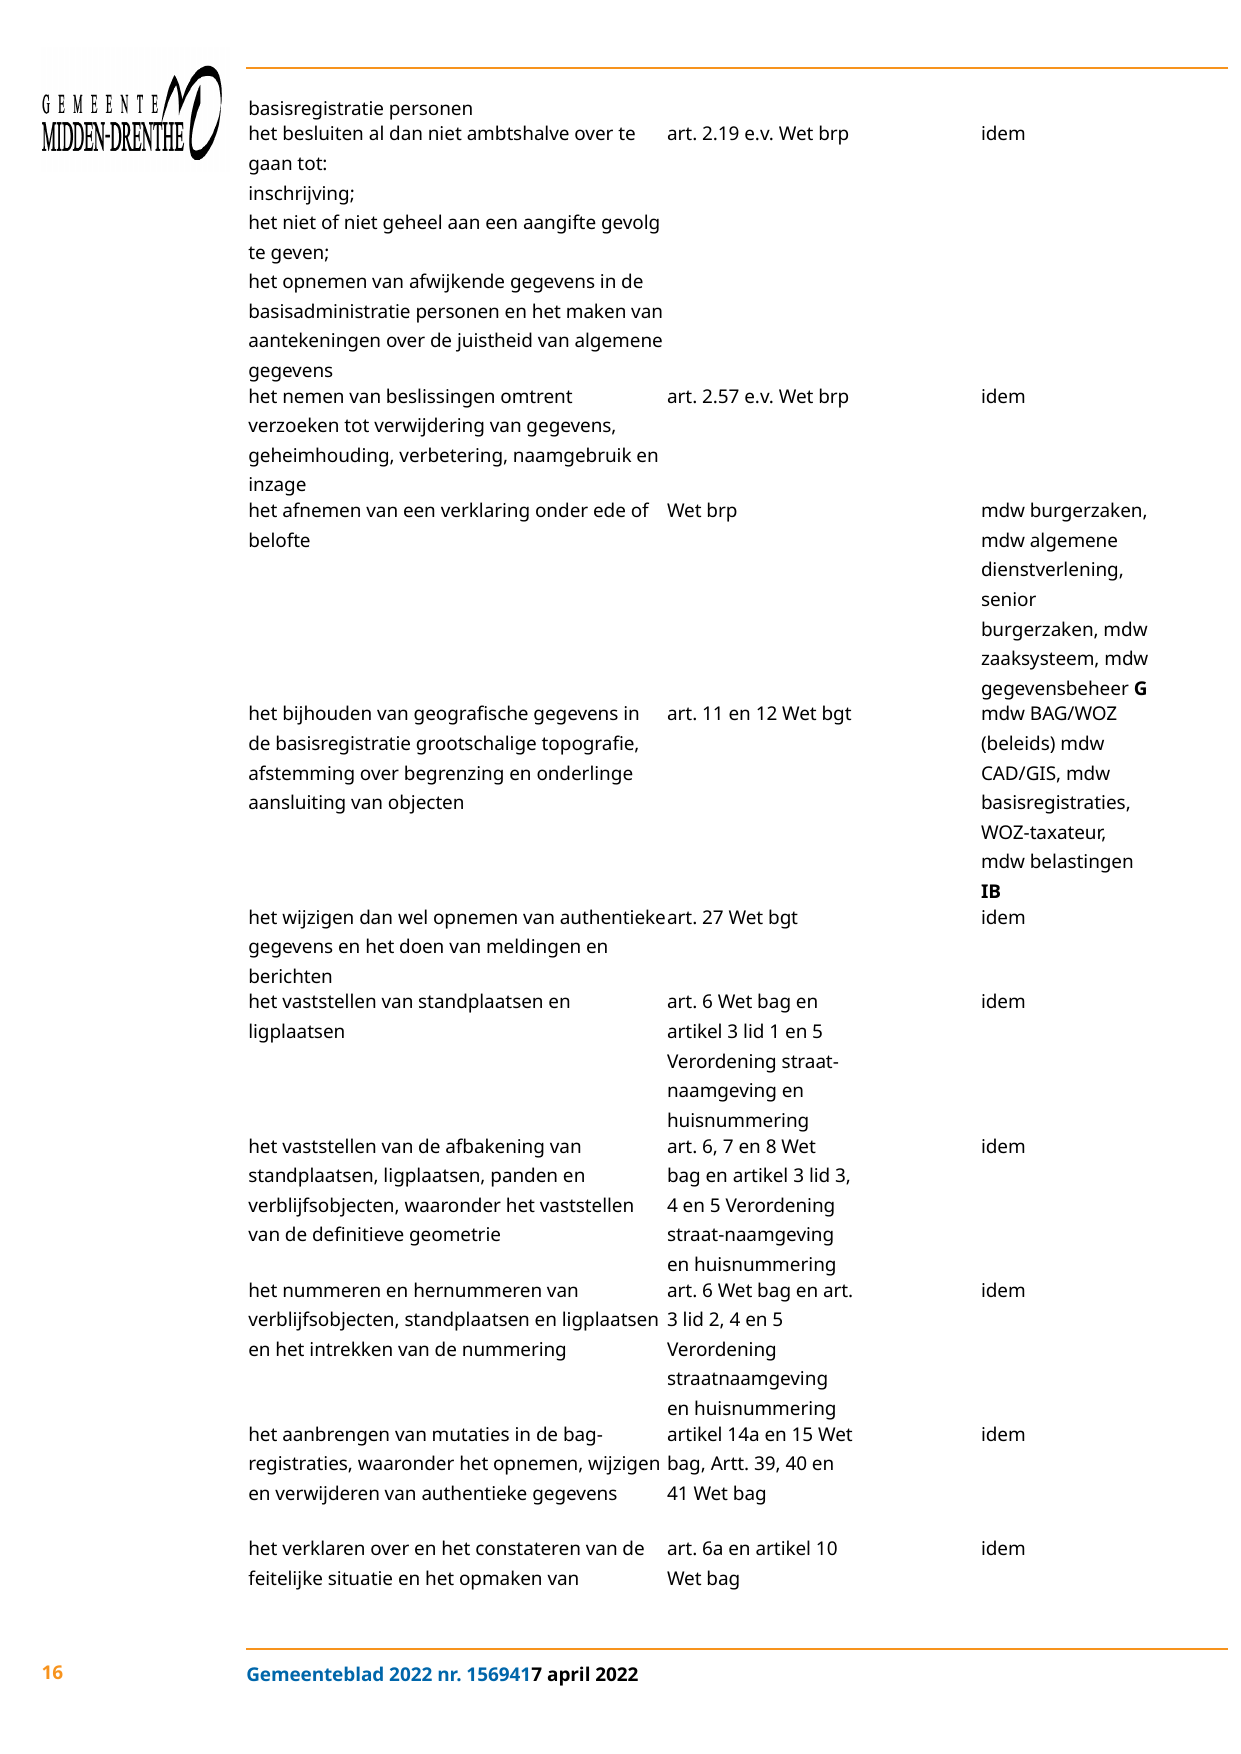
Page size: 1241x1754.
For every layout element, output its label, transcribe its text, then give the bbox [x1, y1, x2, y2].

table_cell [854, 1277, 981, 1421]
table_cell art. 2.19 e.v. Wet brp [667, 121, 854, 383]
table_cell [854, 701, 981, 904]
table_cell [854, 1133, 981, 1277]
table_cell idem [981, 121, 1152, 383]
table_cell Wet brp [667, 498, 854, 701]
table_cell het vaststellen van standplaatsen en ligplaatsen [248, 989, 667, 1133]
table_cell het nummeren en hernummeren van verblijfsobjecten, standplaatsen en ligplaatsen en het intrekken van de nummering [248, 1277, 667, 1421]
table_cell het afnemen van een verklaring onder ede of belofte [248, 498, 667, 701]
table_cell idem [981, 1277, 1152, 1421]
table_cell het vaststellen van de afbakening van standplaatsen, ligplaatsen, panden en verblijfsobjecten, waaronder het vaststellen van de definitieve geometrie [248, 1133, 667, 1277]
table_cell het verklaren over en het constateren van de feitelijke situatie en het opmaken van [248, 1535, 667, 1591]
table_cell art. 6 Wet bag en artikel 3 lid 1 en 5 Verordening straat-naamgeving en huisnummering [667, 989, 854, 1133]
table_cell [854, 121, 981, 383]
table_cell [854, 904, 981, 989]
table_cell idem [981, 1421, 1152, 1535]
table_cell idem [981, 1535, 1152, 1591]
table_cell [981, 95, 1152, 121]
table_cell [854, 989, 981, 1133]
table_cell het aanbrengen van mutaties in de bag-registraties, waaronder het opnemen, wijzigen en verwijderen van authentieke gegevens [248, 1421, 667, 1535]
table_cell art. 27 Wet bgt [667, 904, 854, 989]
table_cell idem [981, 383, 1152, 497]
table_cell het wijzigen dan wel opnemen van authentieke gegevens en het doen van meldingen en berichten [248, 904, 667, 989]
table_cell art. 2.57 e.v. Wet brp [667, 383, 854, 497]
table_cell mdw burgerzaken, mdw algemene dienstverlening, senior burgerzaken, mdw zaaksysteem, mdw gegevensbeheer G [981, 498, 1152, 701]
table_cell het nemen van beslissingen omtrent verzoeken tot verwijdering van gegevens, geheimhouding, verbetering, naamgebruik en inzage [248, 383, 667, 497]
table_cell idem [981, 904, 1152, 989]
table_cell art. 6a en artikel 10 Wet bag [667, 1535, 854, 1591]
table_cell basisregistratie personen [248, 95, 667, 121]
table_cell art. 6, 7 en 8 Wet bag en artikel 3 lid 3, 4 en 5 Verordening straat-naamgeving en huisnummering [667, 1133, 854, 1277]
table_cell mdw BAG/WOZ (beleids) mdw CAD/GIS, mdw basisregistraties, WOZ-taxateur, mdw belastingen IB [981, 701, 1152, 904]
table_cell [854, 498, 981, 701]
table_cell [854, 383, 981, 497]
table_cell [667, 95, 854, 121]
table_cell [854, 1421, 981, 1535]
table_cell artikel 14a en 15 Wet bag, Artt. 39, 40 en 41 Wet bag [667, 1421, 854, 1535]
picture [41, 47, 231, 172]
table_cell het bijhouden van geografische gegevens in de basisregistratie grootschalige topografie, afstemming over begrenzing en onderlinge aansluiting van objecten [248, 701, 667, 904]
table_cell art. 6 Wet bag en art. 3 lid 2, 4 en 5 Verordening straatnaamgeving en huisnummering [667, 1277, 854, 1421]
table_cell idem [981, 989, 1152, 1133]
table_cell idem [981, 1133, 1152, 1277]
table_cell het besluiten al dan niet ambtshalve over te gaan tot: inschrijving; het niet of niet geheel aan een aangifte gevolg te geven; het opnemen van afwijkende gegevens in de basisadministratie personen en het maken van aantekeningen over de juistheid van algemene gegevens [248, 121, 667, 383]
table_cell [854, 1535, 981, 1591]
table_cell [854, 95, 981, 121]
table_cell art. 11 en 12 Wet bgt [667, 701, 854, 904]
